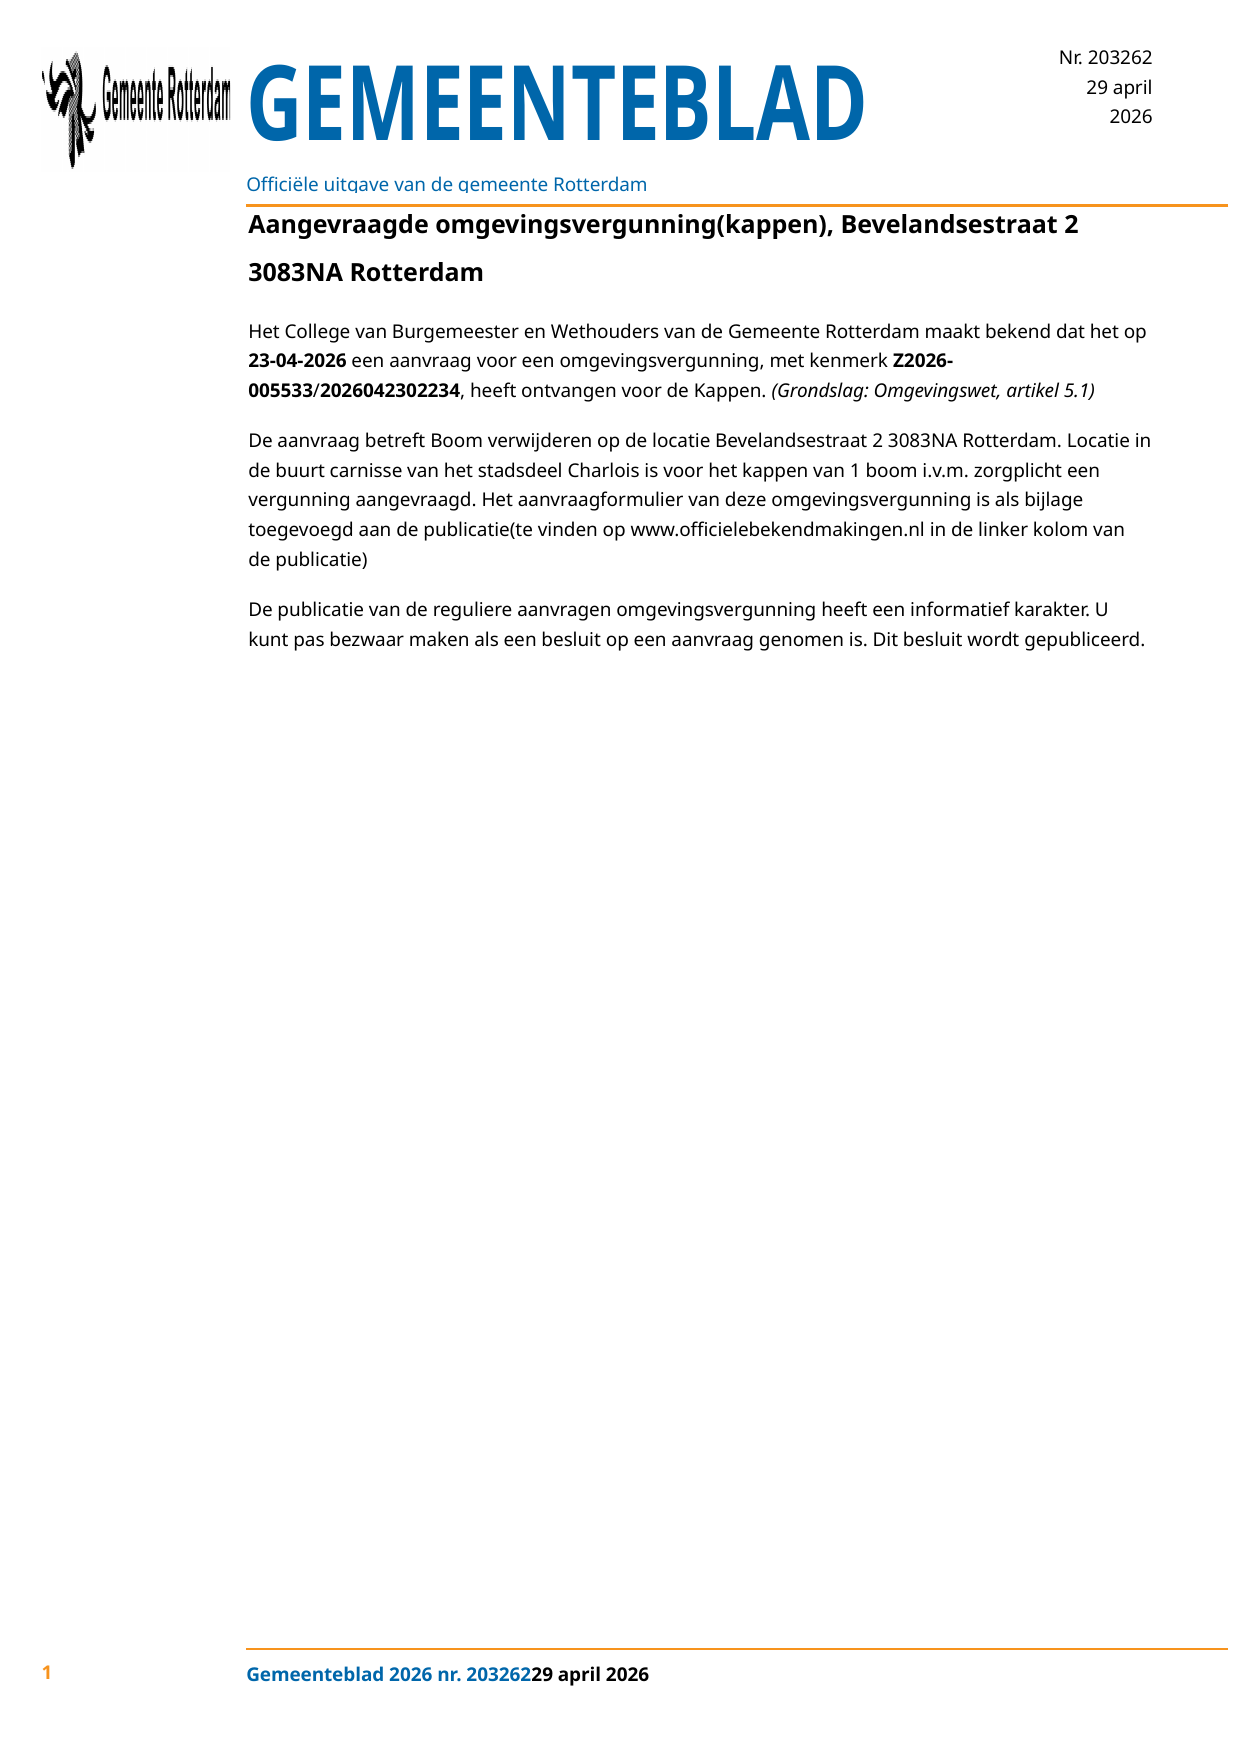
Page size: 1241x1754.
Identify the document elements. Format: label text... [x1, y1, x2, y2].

picture [41, 47, 231, 172]
text De aanvraag betreft Boom verwijderen op de locatie Bevelandsestraat 2 3083NA Rotterdam. Locatie in de buurt carnisse van het stadsdeel Charlois is voor het kappen van 1 boom i.v.m. zorgplicht een vergunning aangevraagd. Het aanvraagformulier van deze omgevingsvergunning is als bijlage toegevoegd aan de publicatie(te vinden op www.officielebekendmakingen.nl in de linker kolom van de publicatie) [248, 427, 1152, 572]
text De publicatie van de reguliere aanvragen omgevingsvergunning heeft een informatief karakter. U kunt pas bezwaar maken als een besluit op een aanvraag genomen is. Dit besluit wordt gepubliceerd. [248, 596, 1152, 652]
text Het College van Burgemeester en Wethouders van de Gemeente Rotterdam maakt bekend dat het op 23-04-2026 een aanvraag voor een omgevingsvergunning, met kenmerk Z2026-005533/2026042302234, heeft ontvangen voor de Kappen. (Grondslag: Omgevingswet, artikel 5.1) [248, 318, 1152, 403]
text Aangevraagde omgevingsvergunning(kappen), Bevelandsestraat 2 3083NA Rotterdam [248, 207, 1152, 288]
